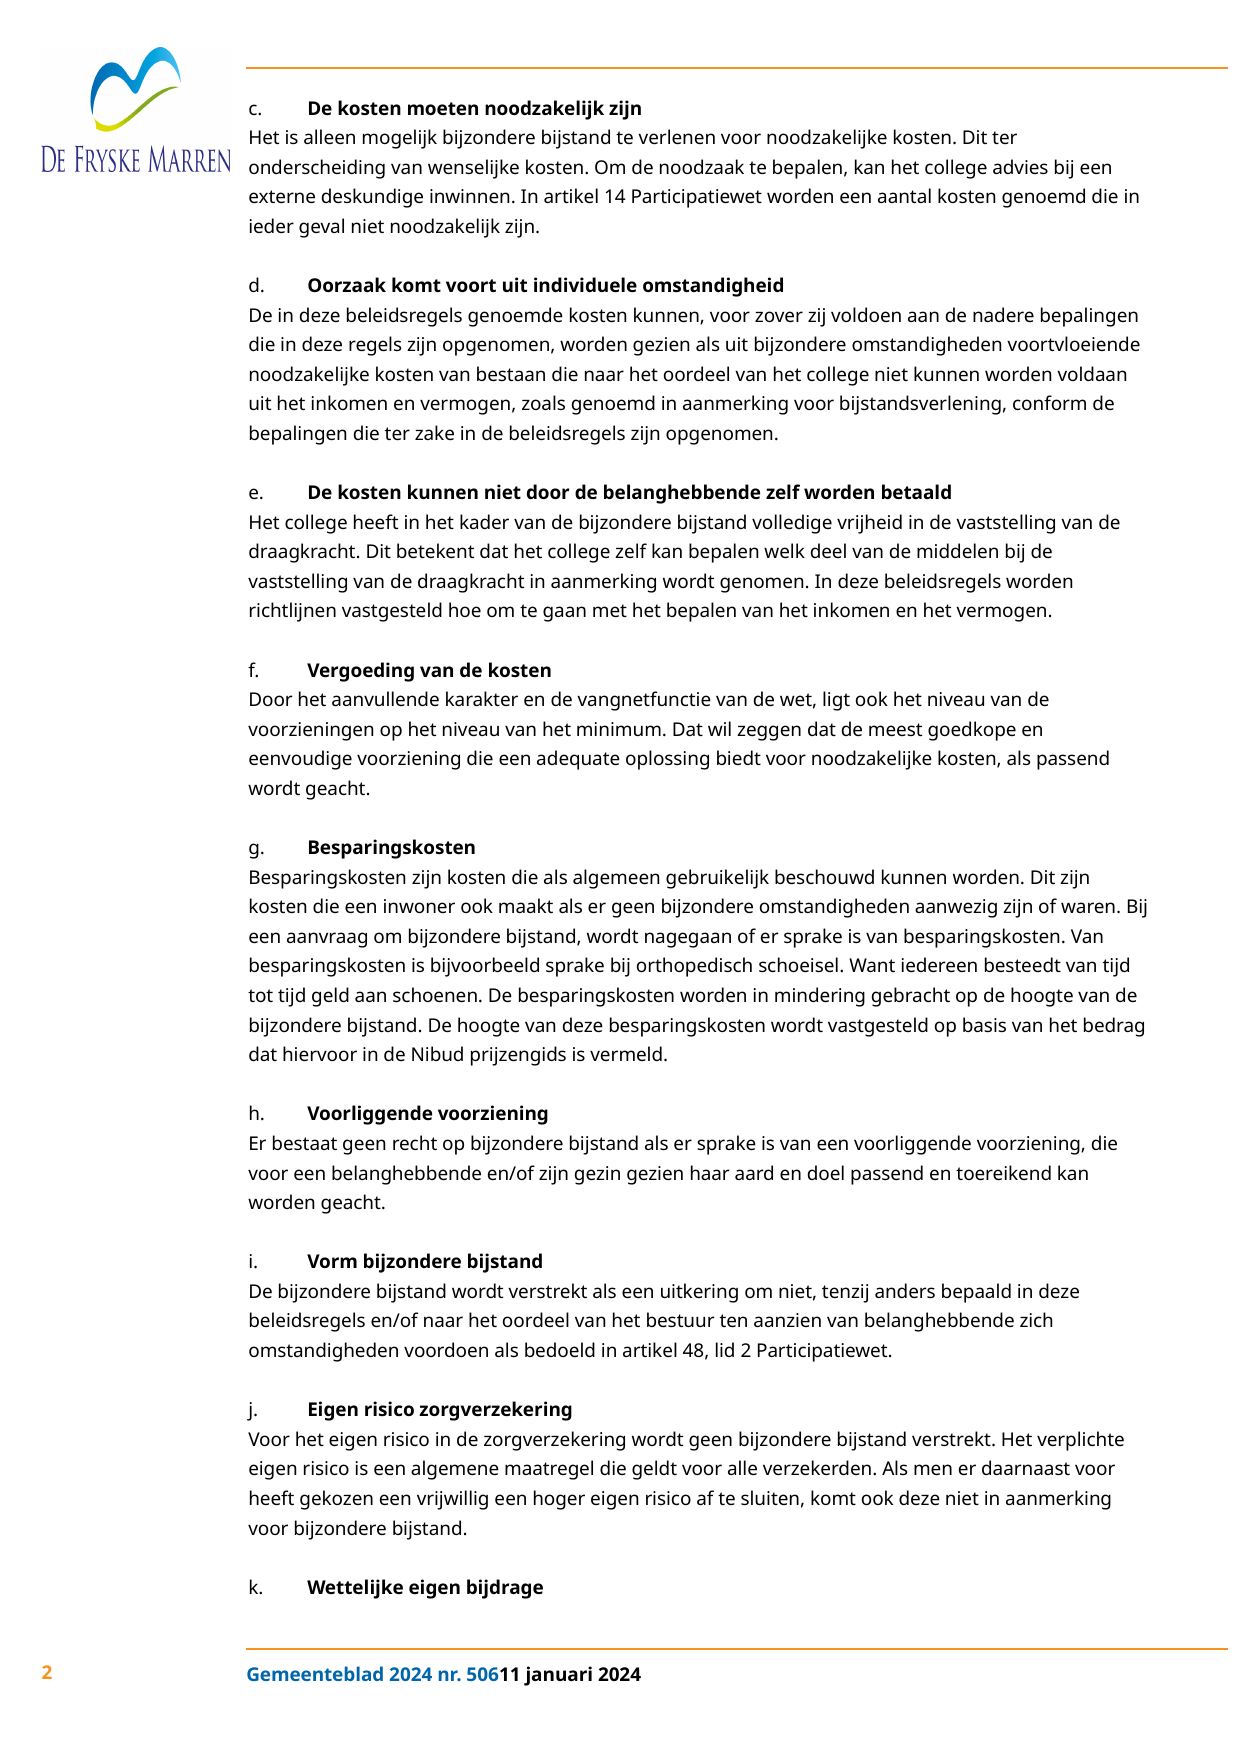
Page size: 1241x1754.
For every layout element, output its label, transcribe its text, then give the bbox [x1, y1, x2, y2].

text Besparingskosten zijn kosten die als algemeen gebruikelijk beschouwd kunnen worden. Dit zijn kosten die een inwoner ook maakt als er geen bijzondere omstandigheden aanwezig zijn of waren. Bij een aanvraag om bijzondere bijstand, wordt nagegaan of er sprake is van besparingskosten. Van besparingskosten is bijvoorbeeld sprake bij orthopedisch schoeisel. Want iedereen besteedt van tijd tot tijd geld aan schoenen. De besparingskosten worden in mindering gebracht op de hoogte van de bijzondere bijstand. De hoogte van deze besparingskosten wordt vastgesteld op basis van het bedrag dat hiervoor in de Nibud prijzengids is vermeld. [248, 864, 1152, 1067]
list Voorliggende voorziening [248, 1101, 1152, 1126]
text Het is alleen mogelijk bijzondere bijstand te verlenen voor noodzakelijke kosten. Dit ter onderscheiding van wenselijke kosten. Om de noodzaak te bepalen, kan het college advies bij een externe deskundige inwinnen. In artikel 14 Participatiewet worden een aantal kosten genoemd die in ieder geval niet noodzakelijk zijn. [248, 124, 1152, 239]
picture [41, 47, 231, 172]
list Vorm bijzondere bijstand [248, 1248, 1152, 1274]
list Besparingskosten [248, 834, 1152, 860]
text Door het aanvullende karakter en de vangnetfunctie van de wet, ligt ook het niveau van de voorzieningen op het niveau van het minimum. Dat wil zeggen dat de meest goedkope en eenvoudige voorziening die een adequate oplossing biedt voor noodzakelijke kosten, als passend wordt geacht. [248, 686, 1152, 801]
list Oorzaak komt voort uit individuele omstandigheid [248, 272, 1152, 298]
list De kosten moeten noodzakelijk zijn [248, 95, 1152, 121]
list De kosten kunnen niet door de belanghebbende zelf worden betaald [248, 479, 1152, 505]
text Er bestaat geen recht op bijzondere bijstand als er sprake is van een voorliggende voorziening, die voor een belanghebbende en/of zijn gezin gezien haar aard en doel passend en toereikend kan worden geacht. [248, 1130, 1152, 1215]
list Wettelijke eigen bijdrage [248, 1574, 1152, 1600]
text De in deze beleidsregels genoemde kosten kunnen, voor zover zij voldoen aan de nadere bepalingen die in deze regels zijn opgenomen, worden gezien als uit bijzondere omstandigheden voortvloeiende noodzakelijke kosten van bestaan die naar het oordeel van het college niet kunnen worden voldaan uit het inkomen en vermogen, zoals genoemd in aanmerking voor bijstandsverlening, conform de bepalingen die ter zake in de beleidsregels zijn opgenomen. [248, 302, 1152, 446]
text Voor het eigen risico in de zorgverzekering wordt geen bijzondere bijstand verstrekt. Het verplichte eigen risico is een algemene maatregel die geldt voor alle verzekerden. Als men er daarnaast voor heeft gekozen een vrijwillig een hoger eigen risico af te sluiten, komt ook deze niet in aanmerking voor bijzondere bijstand. [248, 1426, 1152, 1541]
list Vergoeding van de kosten [248, 657, 1152, 683]
list Eigen risico zorgverzekering [248, 1396, 1152, 1422]
text Het college heeft in het kader van de bijzondere bijstand volledige vrijheid in de vaststelling van de draagkracht. Dit betekent dat het college zelf kan bepalen welk deel van de middelen bij de vaststelling van de draagkracht in aanmerking wordt genomen. In deze beleidsregels worden richtlijnen vastgesteld hoe om te gaan met het bepalen van het inkomen en het vermogen. [248, 509, 1152, 623]
text De bijzondere bijstand wordt verstrekt als een uitkering om niet, tenzij anders bepaald in deze beleidsregels en/of naar het oordeel van het bestuur ten aanzien van belanghebbende zich omstandigheden voordoen als bedoeld in artikel 48, lid 2 Participatiewet. [248, 1278, 1152, 1363]
